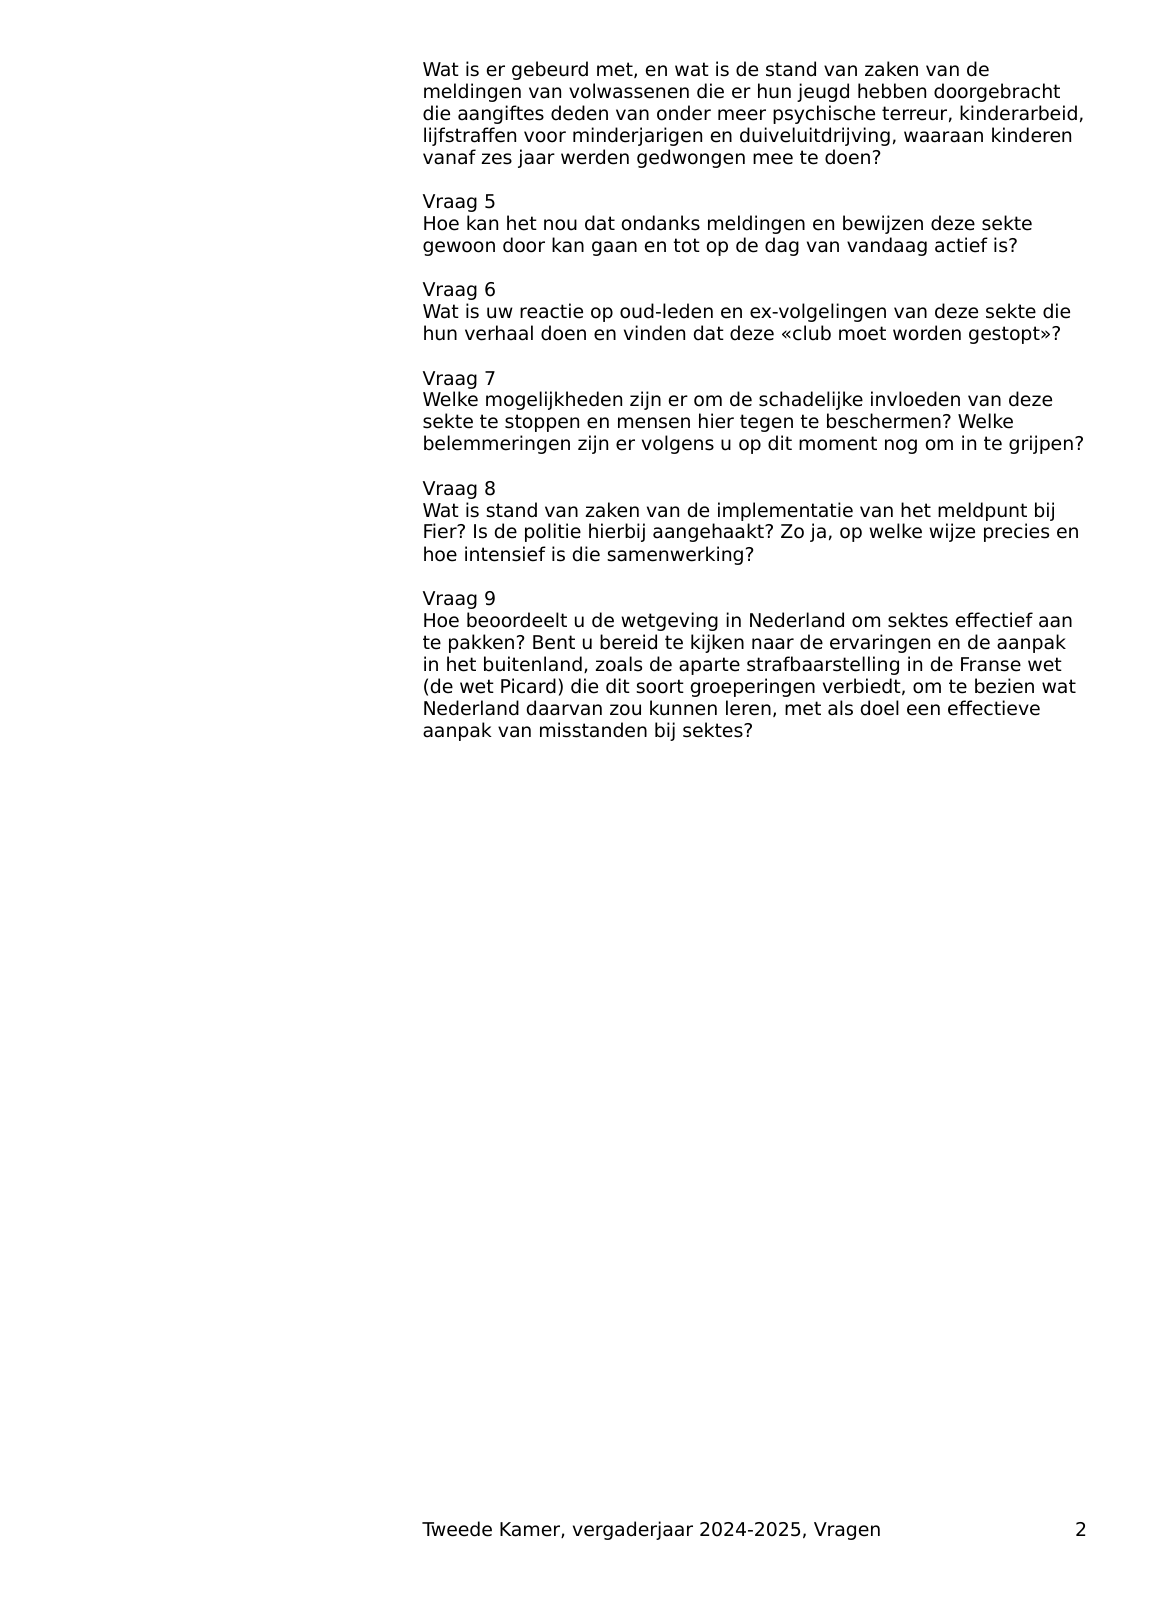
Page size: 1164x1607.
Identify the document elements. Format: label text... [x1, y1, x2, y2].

text Vraag 6 [422, 279, 1087, 301]
text Vraag 9 [422, 588, 1087, 609]
text Wat is stand van zaken van de implementatie van het meldpunt bij Fier? Is de politie hierbij aangehaakt? Zo ja, op welke wijze precies en hoe intensief is die samenwerking? [422, 499, 1087, 565]
text Welke mogelijkheden zijn er om de schadelijke invloeden van deze sekte te stoppen en mensen hier tegen te beschermen? Welke belemmeringen zijn er volgens u op dit moment nog om in te grijpen? [422, 389, 1087, 455]
text Wat is er gebeurd met, en wat is de stand van zaken van de meldingen van volwassenen die er hun jeugd hebben doorgebracht die aangiftes deden van onder meer psychische terreur, kinderarbeid, lijfstraffen voor minderjarigen en duiveluitdrijving, waaraan kinderen vanaf zes jaar werden gedwongen mee te doen? [422, 59, 1087, 169]
text Hoe beoordeelt u de wetgeving in Nederland om sektes effectief aan te pakken? Bent u bereid te kijken naar de ervaringen en de aanpak in het buitenland, zoals de aparte strafbaarstelling in de Franse wet (de wet Picard) die dit soort groeperingen verbiedt, om te bezien wat Nederland daarvan zou kunnen leren, met als doel een effectieve aanpak van misstanden bij sektes? [422, 609, 1087, 741]
text Vraag 7 [422, 367, 1087, 389]
text Vraag 5 [422, 191, 1087, 213]
text Wat is uw reactie op oud-leden en ex-volgelingen van deze sekte die hun verhaal doen en vinden dat deze «club moet worden gestopt»? [422, 301, 1087, 345]
text Vraag 8 [422, 477, 1087, 499]
text Hoe kan het nou dat ondanks meldingen en bewijzen deze sekte gewoon door kan gaan en tot op de dag van vandaag actief is? [422, 213, 1087, 257]
